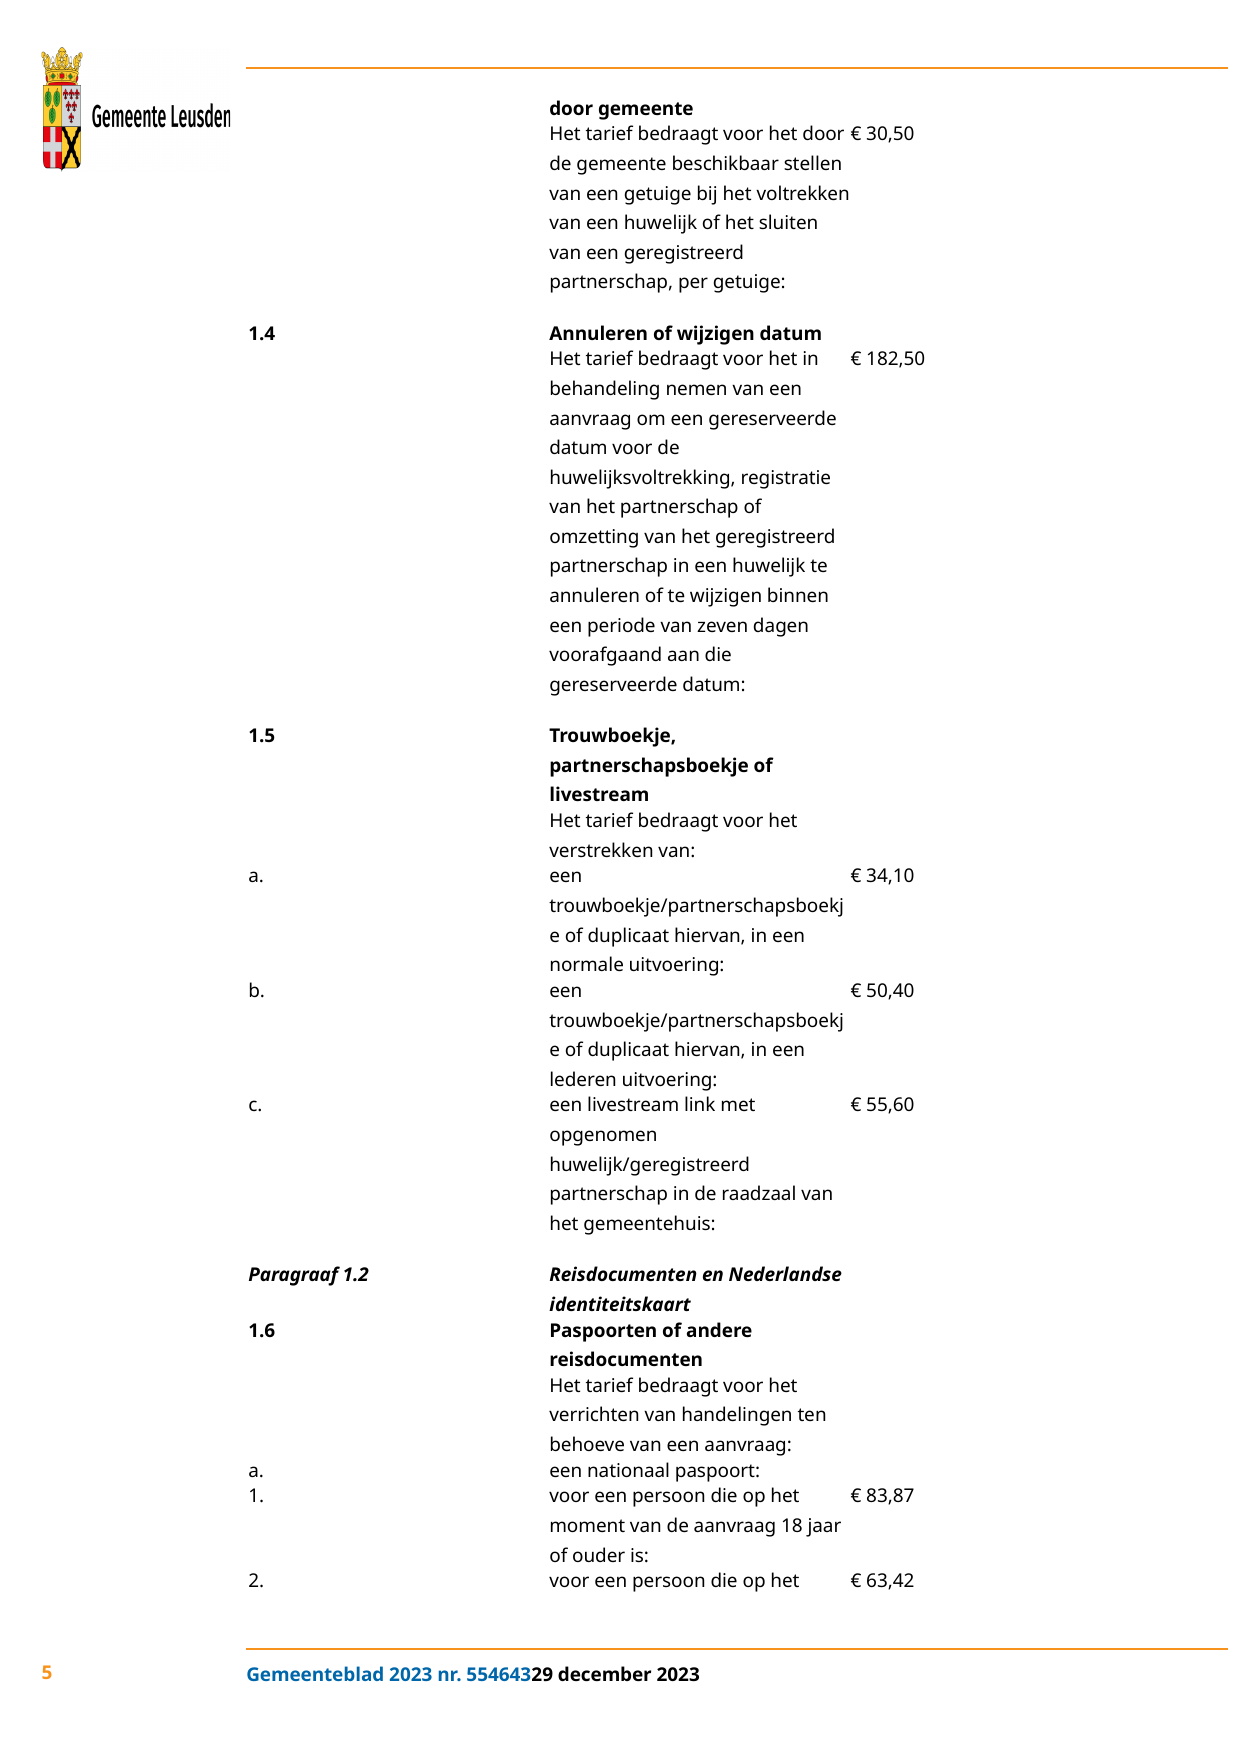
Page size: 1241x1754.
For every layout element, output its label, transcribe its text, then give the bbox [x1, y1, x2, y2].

table_cell Het tarief bedraagt voor het verrichten van handelingen ten behoeve van een aanvraag: [549, 1372, 850, 1457]
table_cell b. [248, 977, 549, 1092]
table_cell [850, 1261, 1152, 1317]
picture [41, 47, 231, 172]
table_cell [549, 1236, 850, 1261]
table_cell voor een persoon die op het [549, 1568, 850, 1593]
table_cell € 83,87 [850, 1483, 1152, 1568]
table_cell [850, 320, 1152, 346]
table_cell [248, 697, 549, 722]
table_cell Reisdocumenten en Nederlandse identiteitskaart [549, 1261, 850, 1317]
table_cell voor een persoon die op het moment van de aanvraag 18 jaar of ouder is: [549, 1483, 850, 1568]
table_cell € 55,60 [850, 1092, 1152, 1236]
table_cell [850, 1457, 1152, 1483]
table_cell [248, 95, 549, 121]
table_cell een nationaal paspoort: [549, 1457, 850, 1483]
table_cell 1. [248, 1483, 549, 1568]
table_cell c. [248, 1092, 549, 1236]
table_cell [850, 1317, 1152, 1372]
table_cell [248, 808, 549, 863]
table_cell Paragraaf 1.2 [248, 1261, 549, 1317]
table_cell Het tarief bedraagt voor het in behandeling nemen van een aanvraag om een gereserveerde datum voor de huwelijksvoltrekking, registratie van het partnerschap of omzetting van het geregistreerd partnerschap in een huwelijk te annuleren of te wijzigen binnen een periode van zeven dagen voorafgaand aan die gereserveerde datum: [549, 346, 850, 697]
table_cell [549, 294, 850, 320]
table_cell € 34,10 [850, 863, 1152, 977]
table_cell Annuleren of wijzigen datum [549, 320, 850, 346]
table_cell Trouwboekje, partnerschapsboekje of livestream [549, 723, 850, 807]
table_cell [850, 808, 1152, 863]
table_cell [850, 1372, 1152, 1457]
table_cell [549, 697, 850, 722]
table_cell 1.5 [248, 723, 549, 807]
table_cell [850, 1236, 1152, 1261]
table_cell [850, 723, 1152, 807]
table_cell 1.4 [248, 320, 549, 346]
table_cell een trouwboekje/partnerschapsboekje of duplicaat hiervan, in een normale uitvoering: [549, 863, 850, 977]
table_cell [248, 121, 549, 294]
table_cell € 30,50 [850, 121, 1152, 294]
table_cell € 182,50 [850, 346, 1152, 697]
table_cell door gemeente [549, 95, 850, 121]
table_cell € 50,40 [850, 977, 1152, 1092]
table_cell Paspoorten of andere reisdocumenten [549, 1317, 850, 1372]
table_cell [248, 294, 549, 320]
table_cell een trouwboekje/partnerschapsboekje of duplicaat hiervan, in een lederen uitvoering: [549, 977, 850, 1092]
table_cell 1.6 [248, 1317, 549, 1372]
table_cell € 63,42 [850, 1568, 1152, 1593]
table_cell Het tarief bedraagt voor het door de gemeente beschikbaar stellen van een getuige bij het voltrekken van een huwelijk of het sluiten van een geregistreerd partnerschap, per getuige: [549, 121, 850, 294]
table_cell [850, 697, 1152, 722]
table_cell [248, 1372, 549, 1457]
table_cell [248, 1236, 549, 1261]
table_cell [248, 346, 549, 697]
table_cell Het tarief bedraagt voor het verstrekken van: [549, 808, 850, 863]
table_cell a. [248, 1457, 549, 1483]
table_cell 2. [248, 1568, 549, 1593]
table_cell een livestream link met opgenomen huwelijk/geregistreerd partnerschap in de raadzaal van het gemeentehuis: [549, 1092, 850, 1236]
table_cell a. [248, 863, 549, 977]
table_cell [850, 95, 1152, 121]
table_cell [850, 294, 1152, 320]
